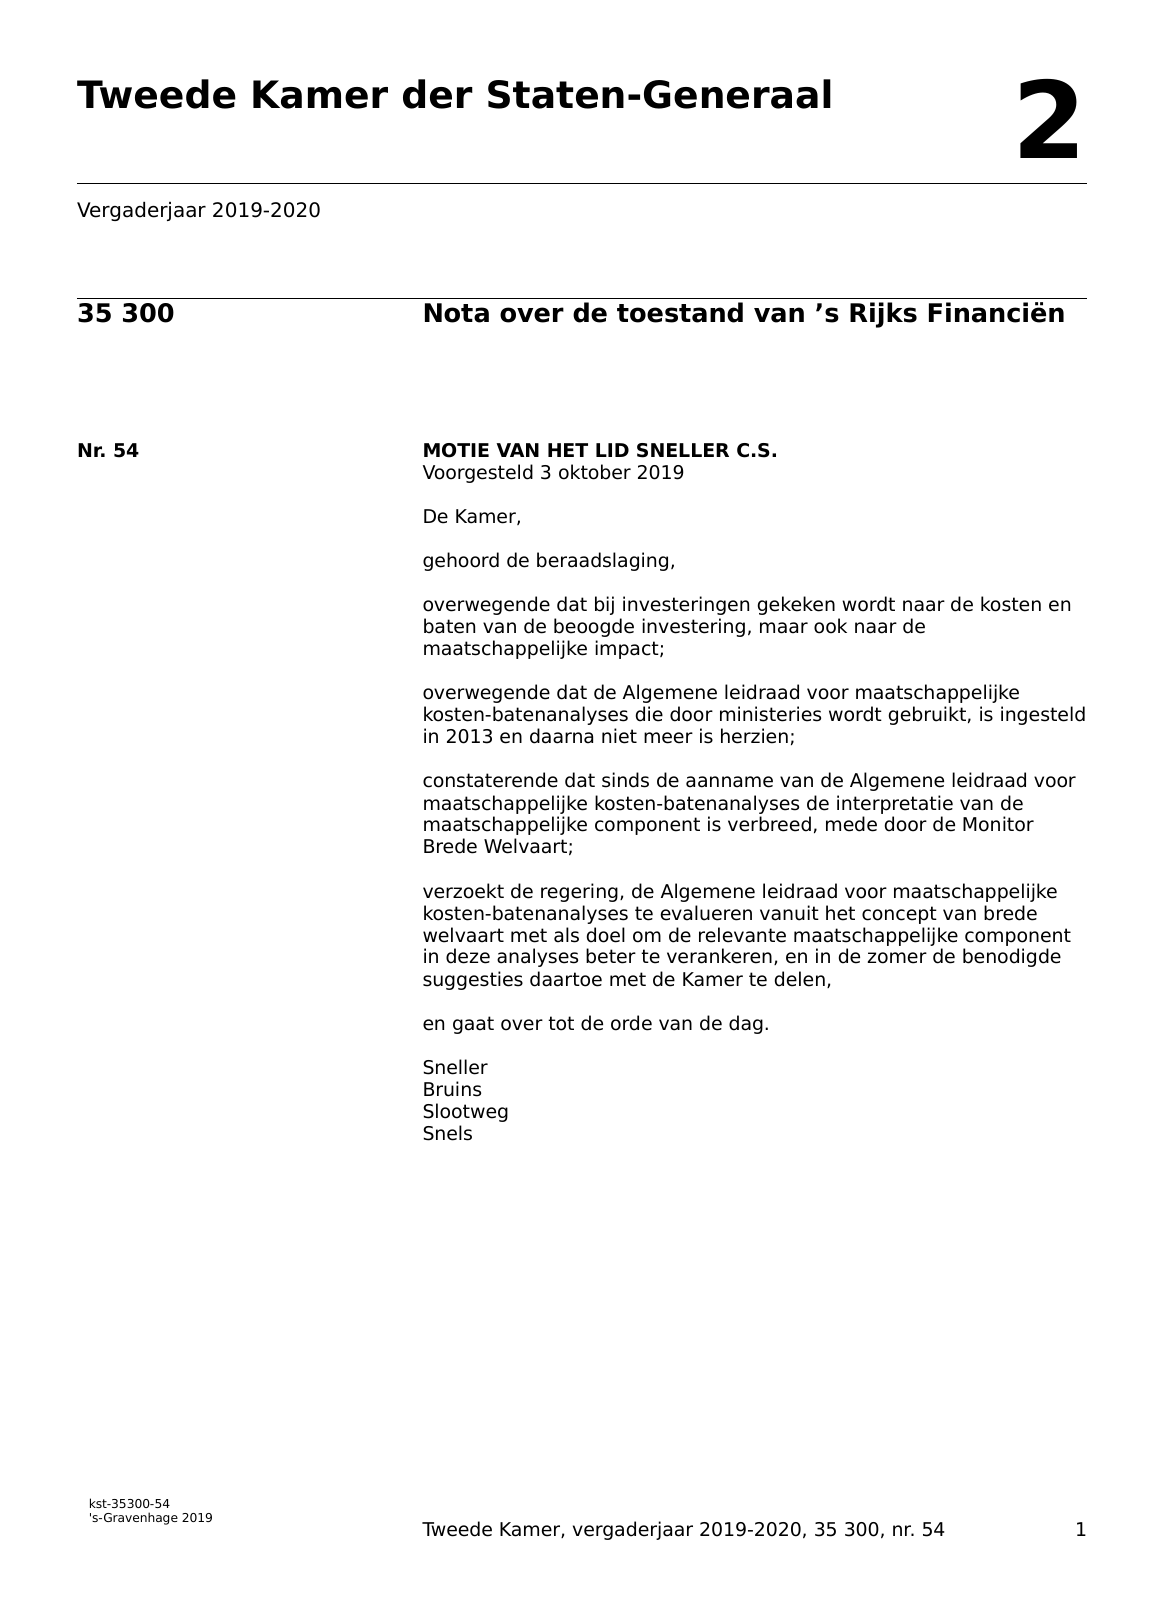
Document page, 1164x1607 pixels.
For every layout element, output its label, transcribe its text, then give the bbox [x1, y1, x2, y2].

text verzoekt de regering, de Algemene leidraad voor maatschappelijke kosten-batenanalyses te evalueren vanuit het concept van brede welvaart met als doel om de relevante maatschappelijke component in deze analyses beter te verankeren, en in de zomer de benodigde suggesties daartoe met de Kamer te delen, [422, 881, 1087, 990]
text De Kamer, [422, 506, 1087, 528]
text gehoord de beraadslaging, [422, 550, 1087, 572]
text 's-Gravenhage 2019 [88, 1511, 323, 1525]
text overwegende dat de Algemene leidraad voor maatschappelijke kosten-batenanalyses die door ministeries wordt gebruikt, is ingesteld in 2013 en daarna niet meer is herzien; [422, 682, 1087, 748]
text Snels [422, 1123, 1087, 1145]
text Voorgesteld 3 oktober 2019 [422, 462, 1087, 484]
table_header 2 [886, 59, 1087, 183]
text en gaat over tot de orde van de dag. [422, 1013, 1087, 1034]
text overwegende dat bij investeringen gekeken wordt naar de kosten en baten van de beoogde investering, maar ook naar de maatschappelijke impact; [422, 594, 1087, 660]
table_header Tweede Kamer der Staten-Generaal [77, 59, 886, 183]
text Slootweg [422, 1101, 1087, 1123]
table_cell Vergaderjaar 2019-2020 [77, 184, 1087, 298]
text kst-35300-54 [88, 1497, 323, 1511]
text Sneller [422, 1057, 1087, 1079]
text Bruins [422, 1079, 1087, 1101]
text constaterende dat sinds de aanname van de Algemene leidraad voor maatschappelijke kosten-batenanalyses de interpretatie van de maatschappelijke component is verbreed, mede door de Monitor Brede Welvaart; [422, 770, 1087, 858]
subtitle 35 300 Nota over de toestand van ’s Rijks Financiën [77, 299, 1087, 329]
subtitle Nr. 54 MOTIE VAN HET LID SNELLER C.S. [77, 440, 1087, 462]
